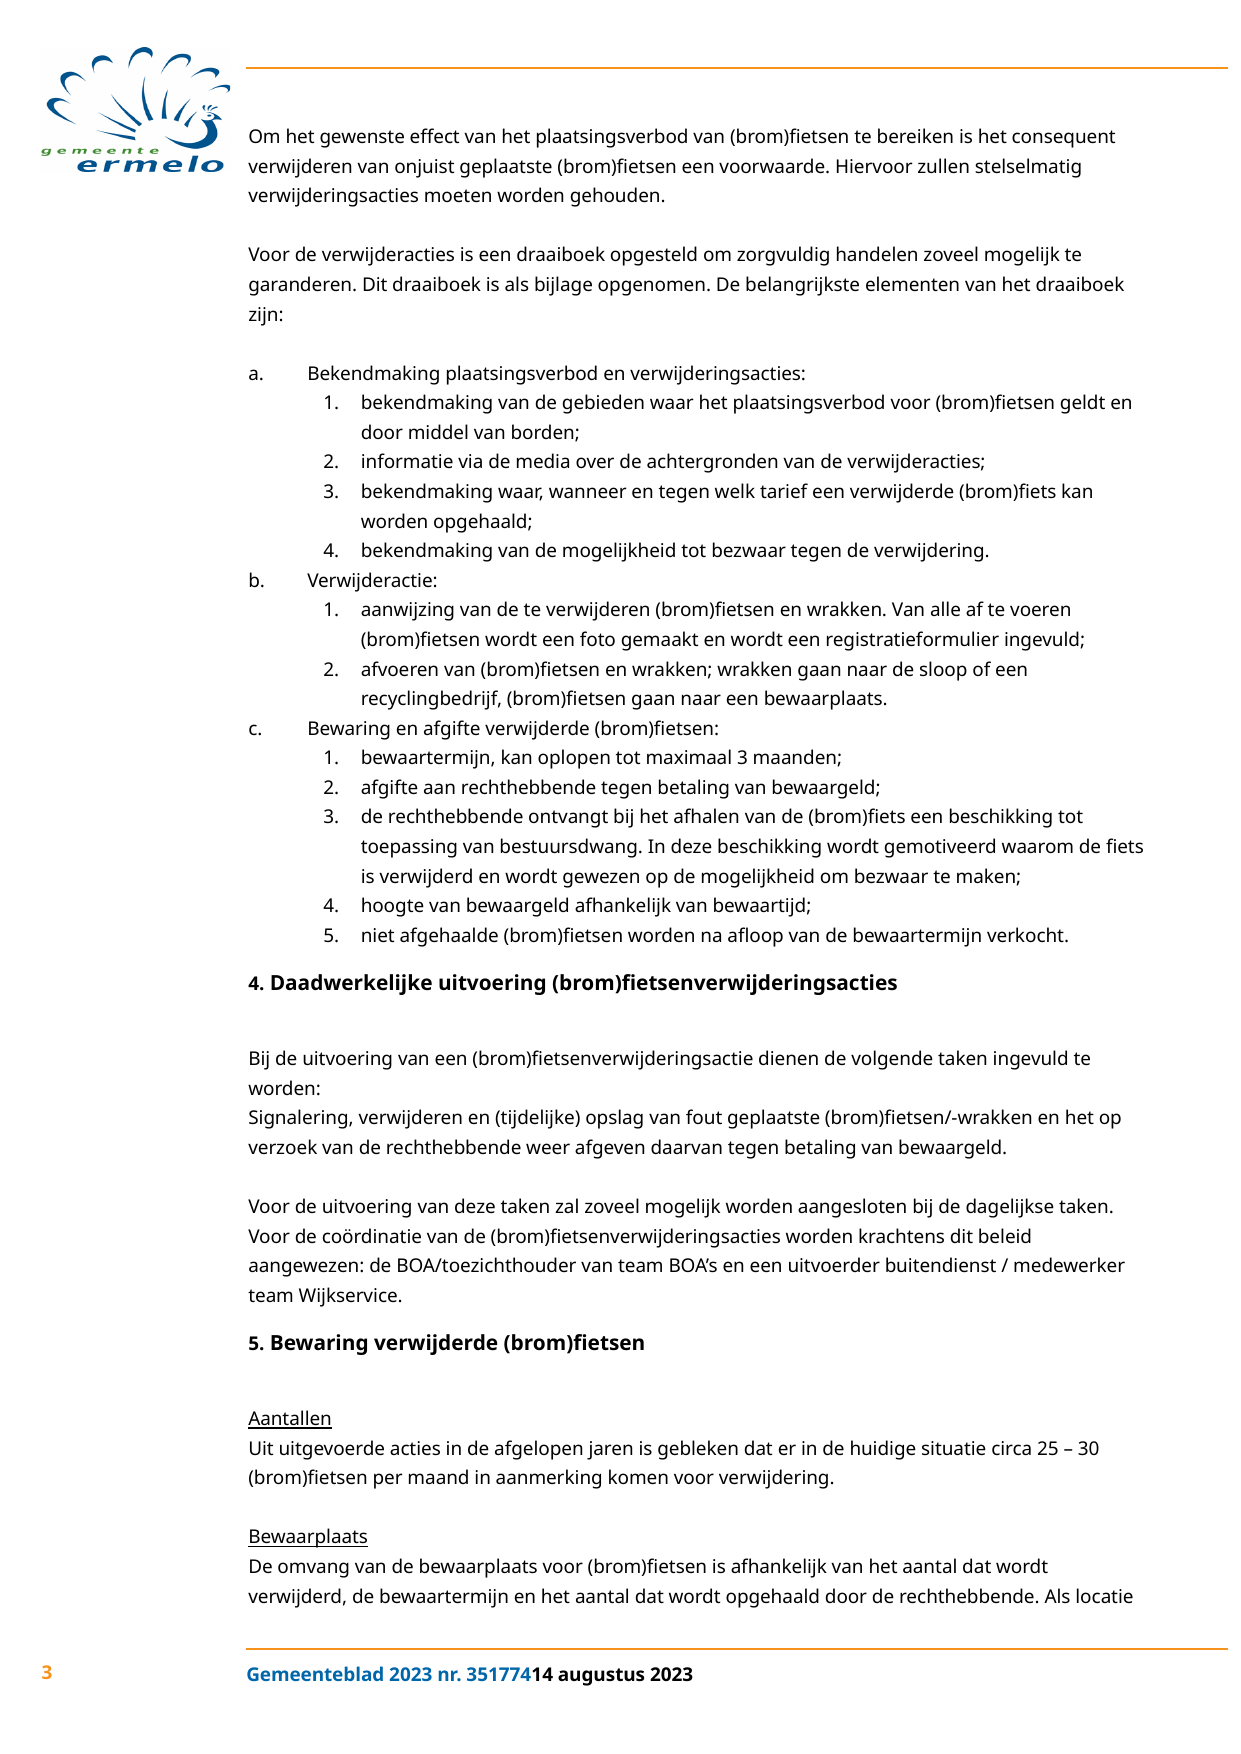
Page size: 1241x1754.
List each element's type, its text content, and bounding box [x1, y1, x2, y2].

text Signalering, verwijderen en (tijdelijke) opslag van fout geplaatste (brom)fietsen/-wrakken en het op verzoek van de rechthebbende weer afgeven daarvan tegen betaling van bewaargeld. [248, 1104, 1152, 1160]
list Bewaring en afgifte verwijderde (brom)fietsen: [248, 715, 1152, 741]
text 5. Bewaring verwijderde (brom)fietsen [248, 1328, 1152, 1356]
text Aantallen [248, 1405, 1152, 1431]
text Bij de uitvoering van een (brom)fietsenverwijderingsactie dienen de volgende taken ingevuld te worden: [248, 1045, 1152, 1101]
list de rechthebbende ontvangt bij het afhalen van de (brom)fiets een beschikking tot toepassing van bestuursdwang. In deze beschikking wordt gemotiveerd waarom de fiets is verwijderd en wordt gewezen op de mogelijkheid om bezwaar te maken; [323, 804, 1152, 888]
list informatie via de media over de achtergronden van de verwijderacties; [323, 449, 1152, 474]
text Bewaarplaats [248, 1524, 1152, 1549]
list afgifte aan rechthebbende tegen betaling van bewaargeld; [323, 774, 1152, 800]
list bekendmaking waar, wanneer en tegen welk tarief een verwijderde (brom)fiets kan worden opgehaald; [323, 478, 1152, 533]
list aanwijzing van de te verwijderen (brom)fietsen en wrakken. Van alle af te voeren (brom)fietsen wordt een foto gemaakt en wordt een registratieformulier ingevuld; [323, 597, 1152, 652]
text Om het gewenste effect van het plaatsingsverbod van (brom)fietsen te bereiken is het consequent verwijderen van onjuist geplaatste (brom)fietsen een voorwaarde. Hiervoor zullen stelselmatig verwijderingsacties moeten worden gehouden. [248, 123, 1152, 208]
text 4. Daadwerkelijke uitvoering (brom)fietsenverwijderingsacties [248, 968, 1152, 996]
list bekendmaking van de gebieden waar het plaatsingsverbod voor (brom)fietsen geldt en door middel van borden; [323, 389, 1152, 445]
picture [41, 47, 231, 172]
list hoogte van bewaargeld afhankelijk van bewaartijd; [323, 892, 1152, 918]
text De omvang van de bewaarplaats voor (brom)fietsen is afhankelijk van het aantal dat wordt verwijderd, de bewaartermijn en het aantal dat wordt opgehaald door de rechthebbende. Als locatie [248, 1553, 1152, 1608]
text Voor de uitvoering van deze taken zal zoveel mogelijk worden aangesloten bij de dagelijkse taken. Voor de coördinatie van de (brom)fietsenverwijderingsacties worden krachtens dit beleid aangewezen: de BOA/toezichthouder van team BOA’s en een uitvoerder buitendienst / medewerker team Wijkservice. [248, 1193, 1152, 1308]
list Bekendmaking plaatsingsverbod en verwijderingsacties: [248, 360, 1152, 386]
list afvoeren van (brom)fietsen en wrakken; wrakken gaan naar de sloop of een recyclingbedrijf, (brom)fietsen gaan naar een bewaarplaats. [323, 656, 1152, 711]
list bewaartermijn, kan oplopen tot maximaal 3 maanden; [323, 744, 1152, 770]
list niet afgehaalde (brom)fietsen worden na afloop van de bewaartermijn verkocht. [323, 922, 1152, 948]
list bekendmaking van de mogelijkheid tot bezwaar tegen de verwijdering. [323, 537, 1152, 563]
list Verwijderactie: [248, 567, 1152, 593]
text Uit uitgevoerde acties in de afgelopen jaren is gebleken dat er in de huidige situatie circa 25 – 30 (brom)fietsen per maand in aanmerking komen voor verwijdering. [248, 1435, 1152, 1490]
text Voor de verwijderacties is een draaiboek opgesteld om zorgvuldig handelen zoveel mogelijk te garanderen. Dit draaiboek is als bijlage opgenomen. De belangrijkste elementen van het draaiboek zijn: [248, 242, 1152, 326]
